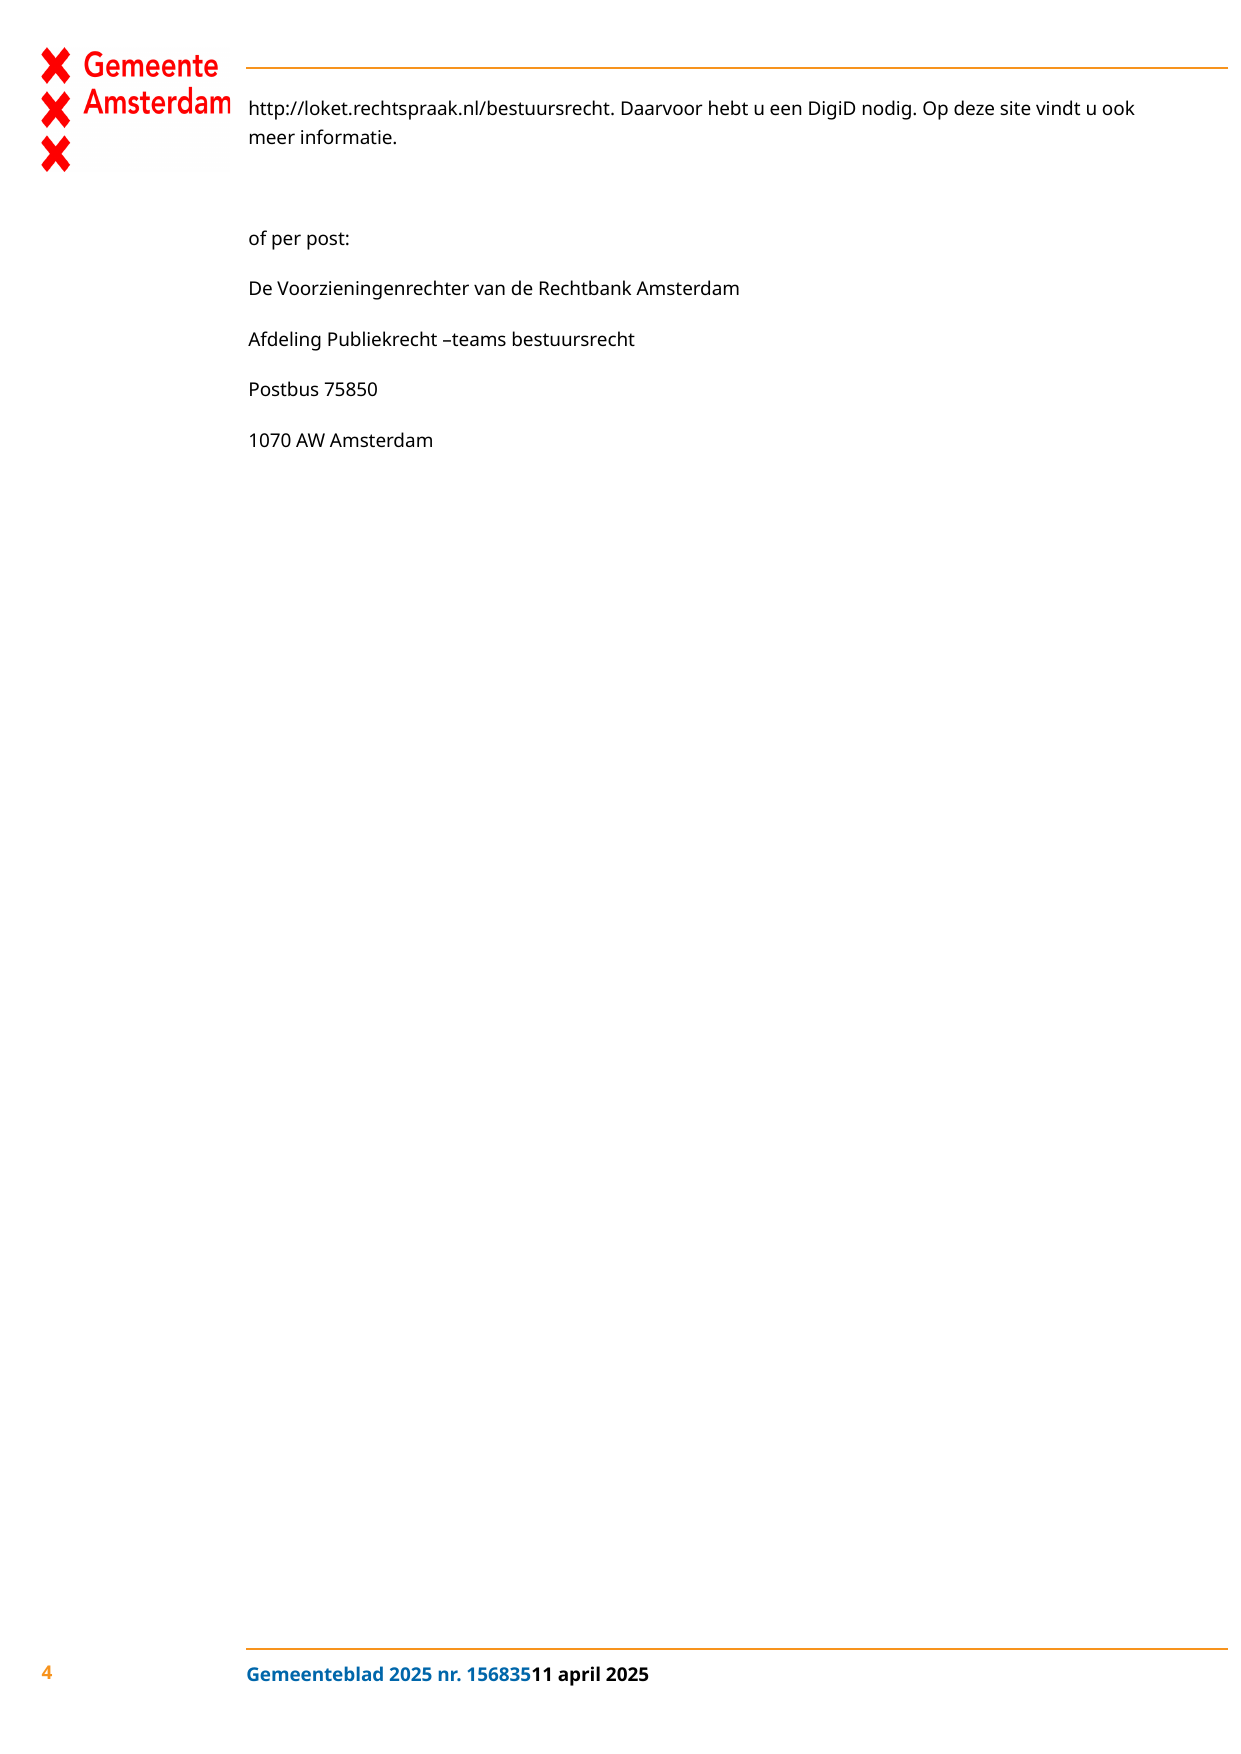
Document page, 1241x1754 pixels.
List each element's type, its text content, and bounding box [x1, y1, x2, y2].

text of per post: [248, 225, 1152, 251]
text Postbus 75850 [248, 376, 1152, 402]
text Afdeling Publiekrecht –teams bestuursrecht [248, 326, 1152, 352]
text De Voorzieningenrechter van de Rechtbank Amsterdam [248, 276, 1152, 301]
text 1070 AW Amsterdam [248, 427, 1152, 453]
picture [41, 47, 231, 172]
text http://loket.rechtspraak.nl/bestuursrecht. Daarvoor hebt u een DigiD nodig. Op deze site vindt u ook meer informatie. [248, 95, 1152, 150]
